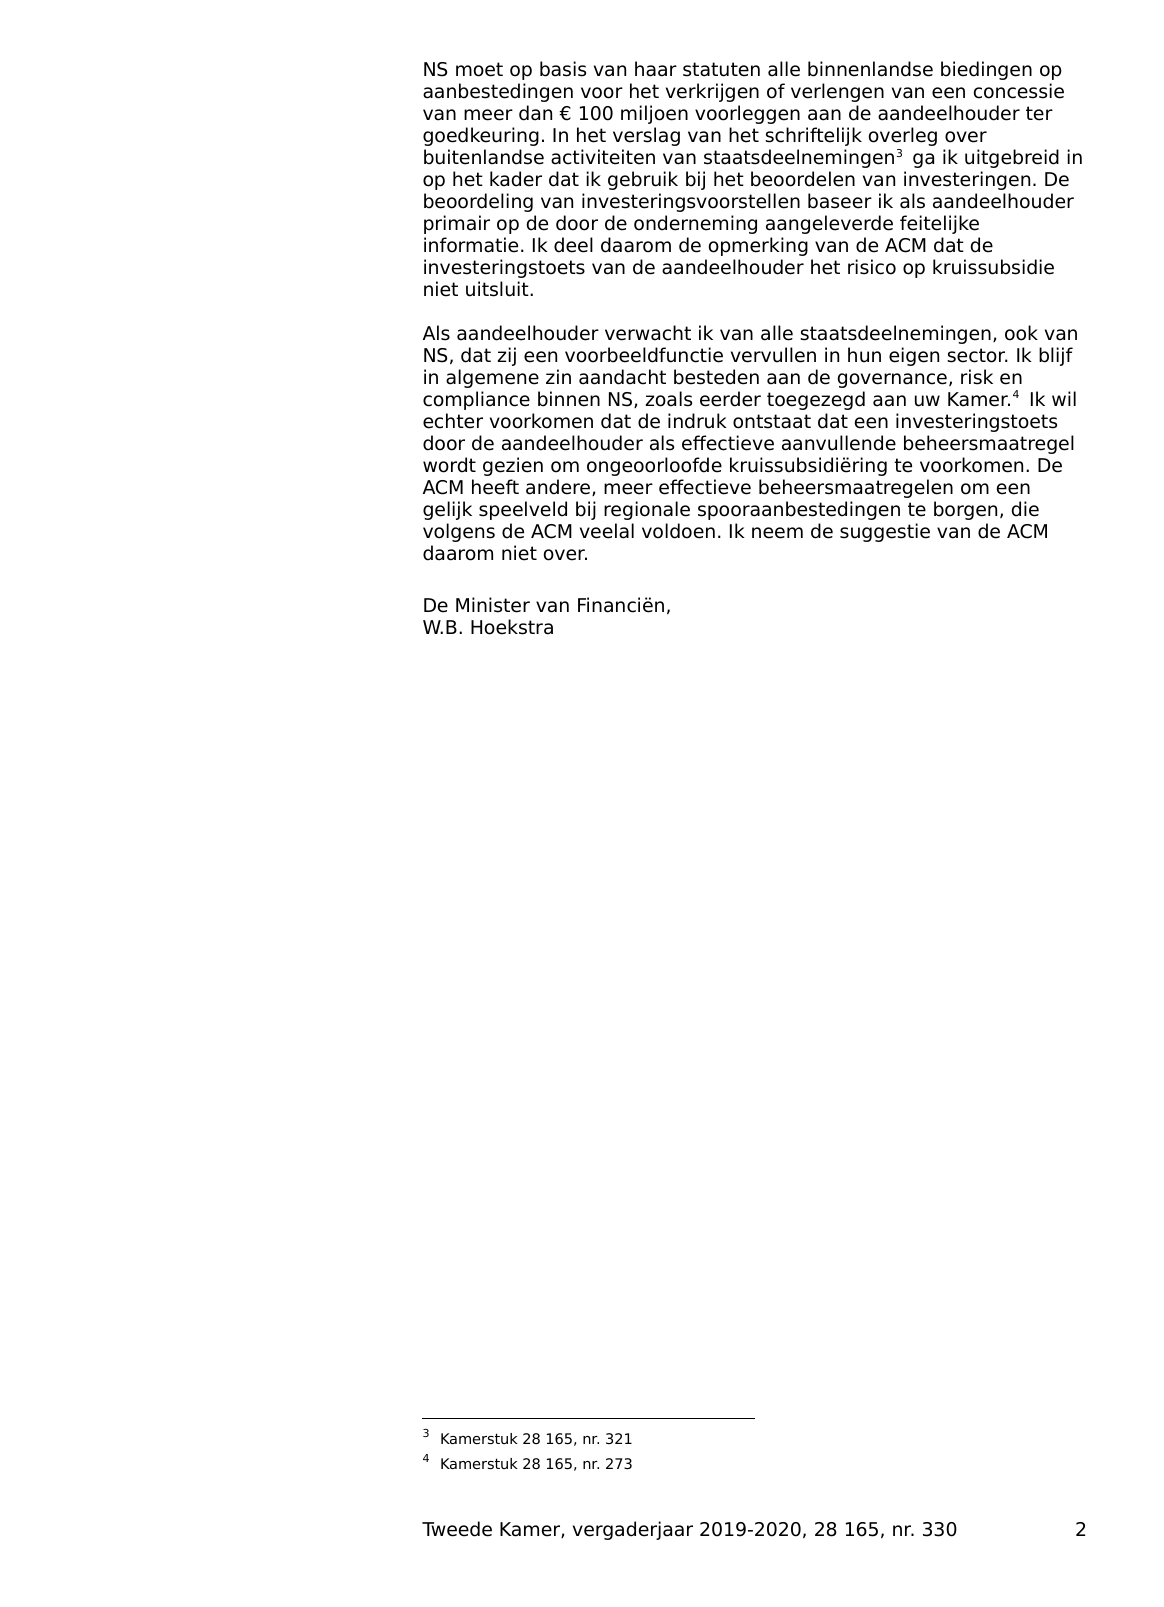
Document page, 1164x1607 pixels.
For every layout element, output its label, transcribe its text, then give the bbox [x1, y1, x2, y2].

text De Minister van Financiën, W.B. Hoekstra [422, 595, 1087, 639]
text Als aandeelhouder verwacht ik van alle staatsdeelnemingen, ook van NS, dat zij een voorbeeldfunctie vervullen in hun eigen sector. Ik blijf in algemene zin aandacht besteden aan de governance, risk en compliance binnen NS, zoals eerder toegezegd aan uw Kamer. Ik wil echter voorkomen dat de indruk ontstaat dat een investeringstoets door de aandeelhouder als effectieve aanvullende beheersmaatregel wordt gezien om ongeoorloofde kruissubsidiëring te voorkomen. De ACM heeft andere, meer effectieve beheersmaatregelen om een gelijk speelveld bij regionale spooraanbestedingen te borgen, die volgens de ACM veelal voldoen. Ik neem de suggestie van de ACM daarom niet over. [422, 323, 1087, 565]
text Kamerstuk 28 165, nr. 273 [422, 1452, 1087, 1474]
text Kamerstuk 28 165, nr. 321 [422, 1427, 1087, 1449]
text NS moet op basis van haar statuten alle binnenlandse biedingen op aanbestedingen voor het verkrijgen of verlengen van een concessie van meer dan € 100 miljoen voorleggen aan de aandeelhouder ter goedkeuring. In het verslag van het schriftelijk overleg over buitenlandse activiteiten van staatsdeelnemingen ga ik uitgebreid in op het kader dat ik gebruik bij het beoordelen van investeringen. De beoordeling van investeringsvoorstellen baseer ik als aandeelhouder primair op de door de onderneming aangeleverde feitelijke informatie. Ik deel daarom de opmerking van de ACM dat de investeringstoets van de aandeelhouder het risico op kruissubsidie niet uitsluit. [422, 59, 1087, 301]
